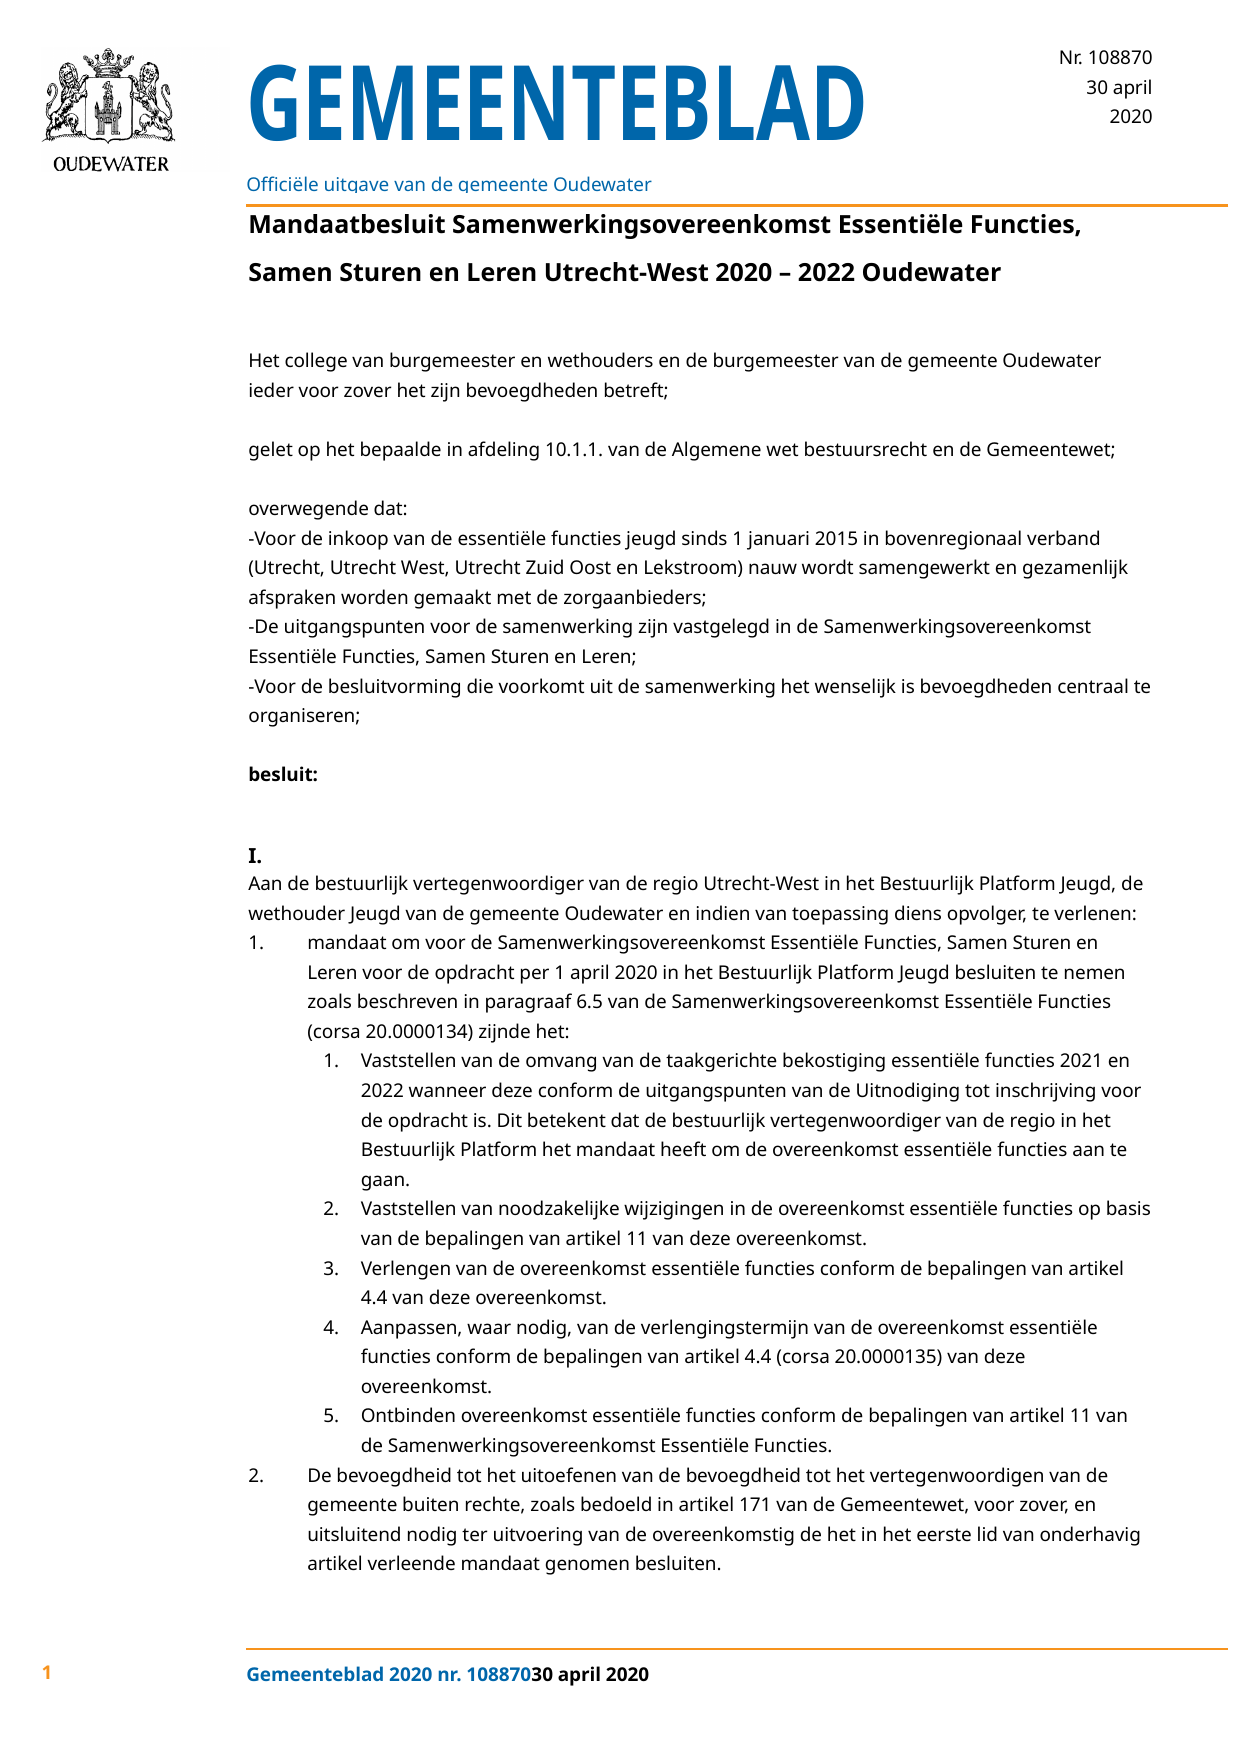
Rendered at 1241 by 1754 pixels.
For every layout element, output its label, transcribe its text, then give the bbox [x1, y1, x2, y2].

list Vaststellen van noodzakelijke wijzigingen in de overeenkomst essentiële functies op basis van de bepalingen van artikel 11 van deze overeenkomst. [323, 1196, 1152, 1251]
text gelet op het bepaalde in afdeling 10.1.1. van de Algemene wet bestuursrecht en de Gemeentewet; [248, 436, 1152, 462]
text -Voor de besluitvorming die voorkomt uit de samenwerking het wenselijk is bevoegdheden centraal te organiseren; [248, 673, 1152, 728]
list mandaat om voor de Samenwerkingsovereenkomst Essentiële Functies, Samen Sturen en Leren voor de opdracht per 1 april 2020 in het Bestuurlijk Platform Jeugd besluiten te nemen zoals beschreven in paragraaf 6.5 van de Samenwerkingsovereenkomst Essentiële Functies (corsa 20.0000134) zijnde het: [248, 929, 1152, 1044]
list De bevoegdheid tot het uitoefenen van de bevoegdheid tot het vertegenwoordigen van de gemeente buiten rechte, zoals bedoeld in artikel 171 van de Gemeentewet, voor zover, en uitsluitend nodig ter uitvoering van de overeenkomstig de het in het eerste lid van onderhavig artikel verleende mandaat genomen besluiten. [248, 1462, 1152, 1576]
text I. [248, 842, 1152, 870]
text Mandaatbesluit Samenwerkingsovereenkomst Essentiële Functies, Samen Sturen en Leren Utrecht-West 2020 – 2022 Oudewater [248, 207, 1152, 288]
list Vaststellen van de omvang van de taakgerichte bekostiging essentiële functies 2021 en 2022 wanneer deze conform de uitgangspunten van de Uitnodiging tot inschrijving voor de opdracht is. Dit betekent dat de bestuurlijk vertegenwoordiger van de regio in het Bestuurlijk Platform het mandaat heeft om de overeenkomst essentiële functies aan te gaan. [323, 1048, 1152, 1192]
text overwegende dat: [248, 495, 1152, 521]
list Ontbinden overeenkomst essentiële functies conform de bepalingen van artikel 11 van de Samenwerkingsovereenkomst Essentiële Functies. [323, 1403, 1152, 1458]
picture [41, 47, 231, 172]
text Aan de bestuurlijk vertegenwoordiger van de regio Utrecht-West in het Bestuurlijk Platform Jeugd, de wethouder Jeugd van de gemeente Oudewater en indien van toepassing diens opvolger, te verlenen: [248, 870, 1152, 925]
text -De uitgangspunten voor de samenwerking zijn vastgelegd in de Samenwerkingsovereenkomst Essentiële Functies, Samen Sturen en Leren; [248, 614, 1152, 669]
text besluit: [248, 762, 1152, 787]
list Verlengen van de overeenkomst essentiële functies conform de bepalingen van artikel 4.4 van deze overeenkomst. [323, 1255, 1152, 1310]
list Aanpassen, waar nodig, van de verlengingstermijn van de overeenkomst essentiële functies conform de bepalingen van artikel 4.4 (corsa 20.0000135) van deze overeenkomst. [323, 1314, 1152, 1399]
text Het college van burgemeester en wethouders en de burgemeester van de gemeente Oudewater ieder voor zover het zijn bevoegdheden betreft; [248, 347, 1152, 403]
text -Voor de inkoop van de essentiële functies jeugd sinds 1 januari 2015 in bovenregionaal verband (Utrecht, Utrecht West, Utrecht Zuid Oost en Lekstroom) nauw wordt samengewerkt en gezamenlijk afspraken worden gemaakt met de zorgaanbieders; [248, 525, 1152, 610]
